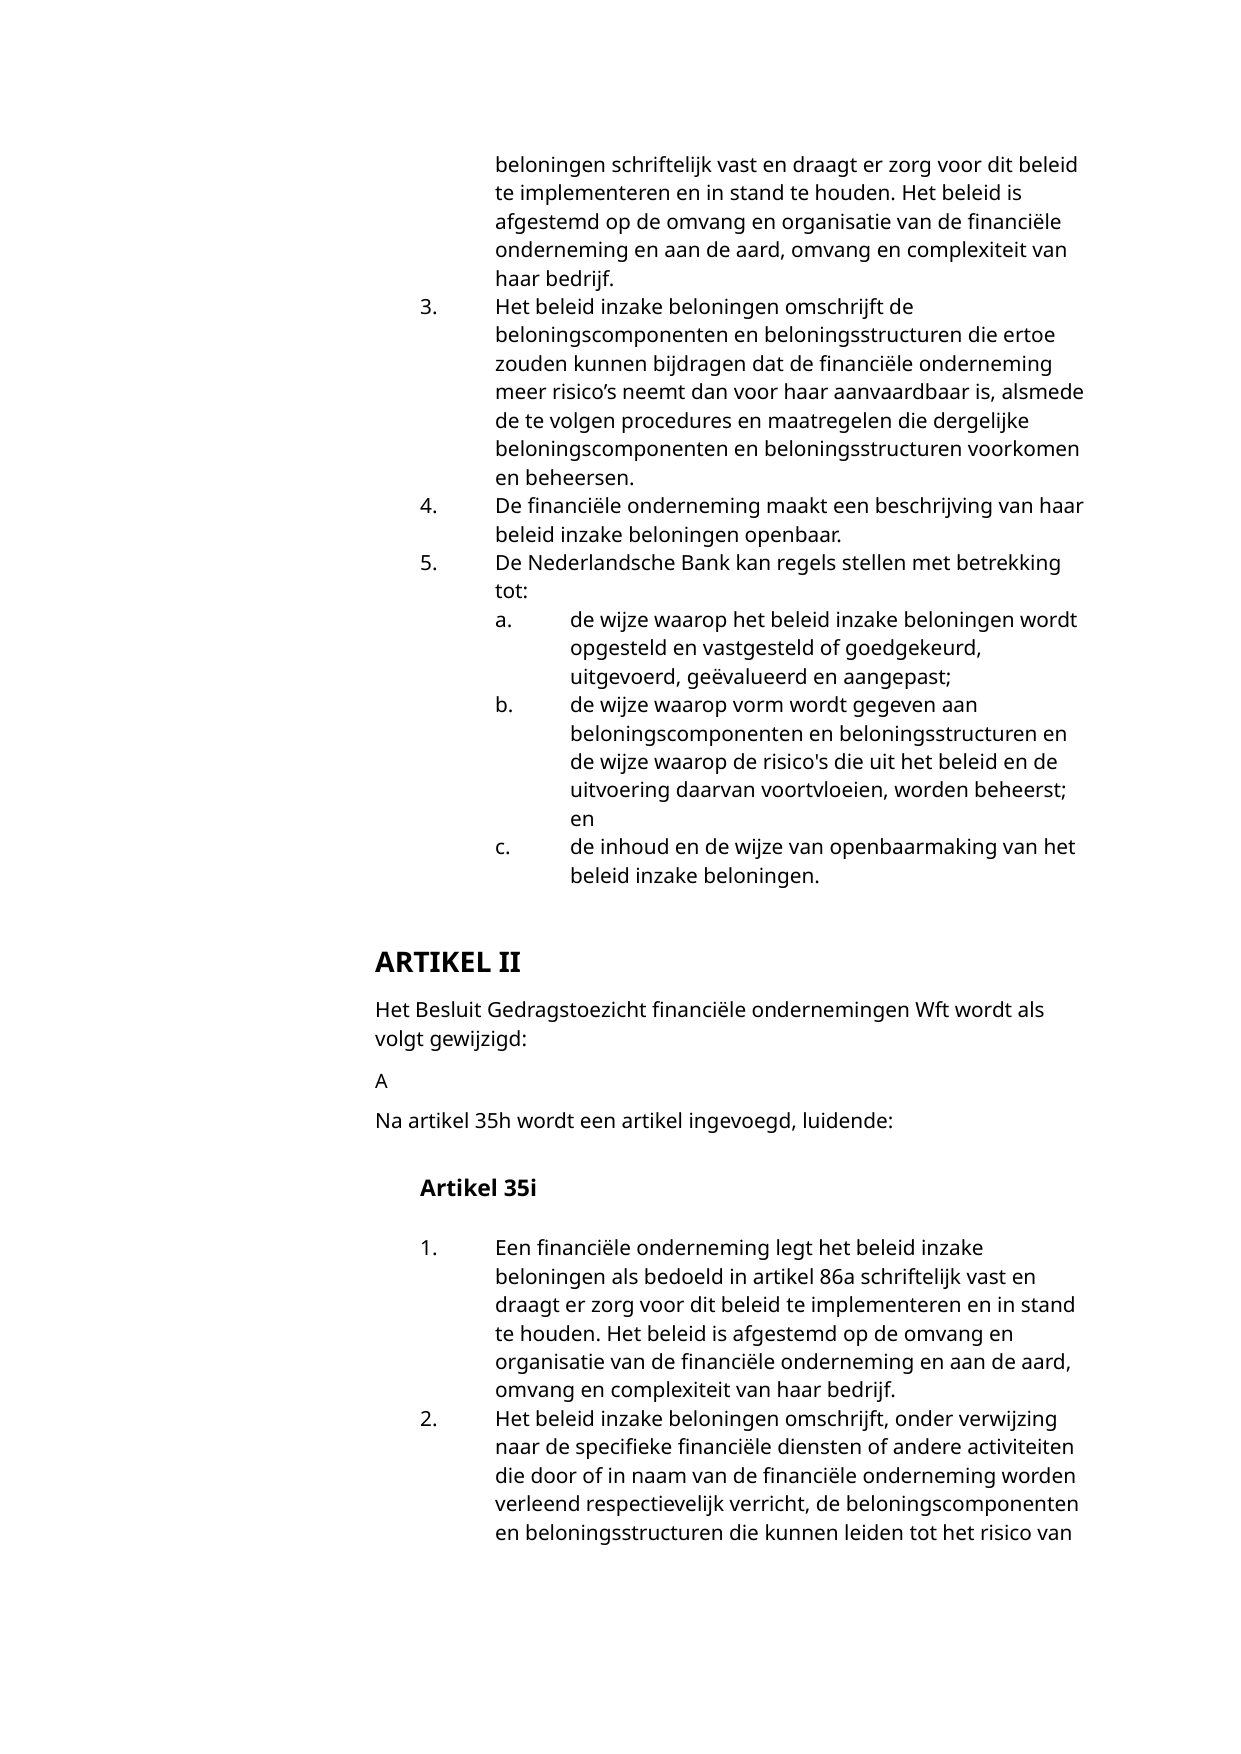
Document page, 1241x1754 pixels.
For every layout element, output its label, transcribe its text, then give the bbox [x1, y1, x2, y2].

text Na artikel 35h wordt een artikel ingevoegd, luidende: [375, 1106, 1090, 1134]
list de wijze waarop het beleid inzake beloningen wordt opgesteld en vastgesteld of goedgekeurd, uitgevoerd, geëvalueerd en aangepast; [495, 605, 1090, 690]
text A [375, 1067, 1090, 1094]
subtitle ARTIKEL II [375, 942, 1090, 981]
list De Nederlandsche Bank kan regels stellen met betrekking tot: [420, 548, 1090, 605]
list Het beleid inzake beloningen omschrijft, onder verwijzing naar de specifieke financiële diensten of andere activiteiten die door of in naam van de financiële onderneming worden verleend respectievelijk verricht, de beloningscomponenten en beloningsstructuren die kunnen leiden tot het risico van [420, 1404, 1090, 1546]
list Het beleid inzake beloningen omschrijft de beloningscomponenten en beloningsstructuren die ertoe zouden kunnen bijdragen dat de financiële onderneming meer risico’s neemt dan voor haar aanvaardbaar is, alsmede de te volgen procedures en maatregelen die dergelijke beloningscomponenten en beloningsstructuren voorkomen en beheersen. [420, 292, 1090, 491]
list de wijze waarop vorm wordt gegeven aan beloningscomponenten en beloningsstructuren en de wijze waarop de risico's die uit het beleid en de uitvoering daarvan voortvloeien, worden beheerst; en [495, 690, 1090, 832]
text Het Besluit Gedragstoezicht financiële ondernemingen Wft wordt als volgt gewijzigd: [375, 996, 1090, 1052]
subtitle Artikel 35i [420, 1172, 1090, 1203]
list de inhoud en de wijze van openbaarmaking van het beleid inzake beloningen. [495, 832, 1090, 889]
list beloningen schriftelijk vast en draagt er zorg voor dit beleid te implementeren en in stand te houden. Het beleid is afgestemd op de omvang en organisatie van de financiële onderneming en aan de aard, omvang en complexiteit van haar bedrijf. [420, 150, 1090, 292]
list Een financiële onderneming legt het beleid inzake beloningen als bedoeld in artikel 86a schriftelijk vast en draagt er zorg voor dit beleid te implementeren en in stand te houden. Het beleid is afgestemd op de omvang en organisatie van de financiële onderneming en aan de aard, omvang en complexiteit van haar bedrijf. [420, 1233, 1090, 1404]
list De financiële onderneming maakt een beschrijving van haar beleid inzake beloningen openbaar. [420, 491, 1090, 548]
